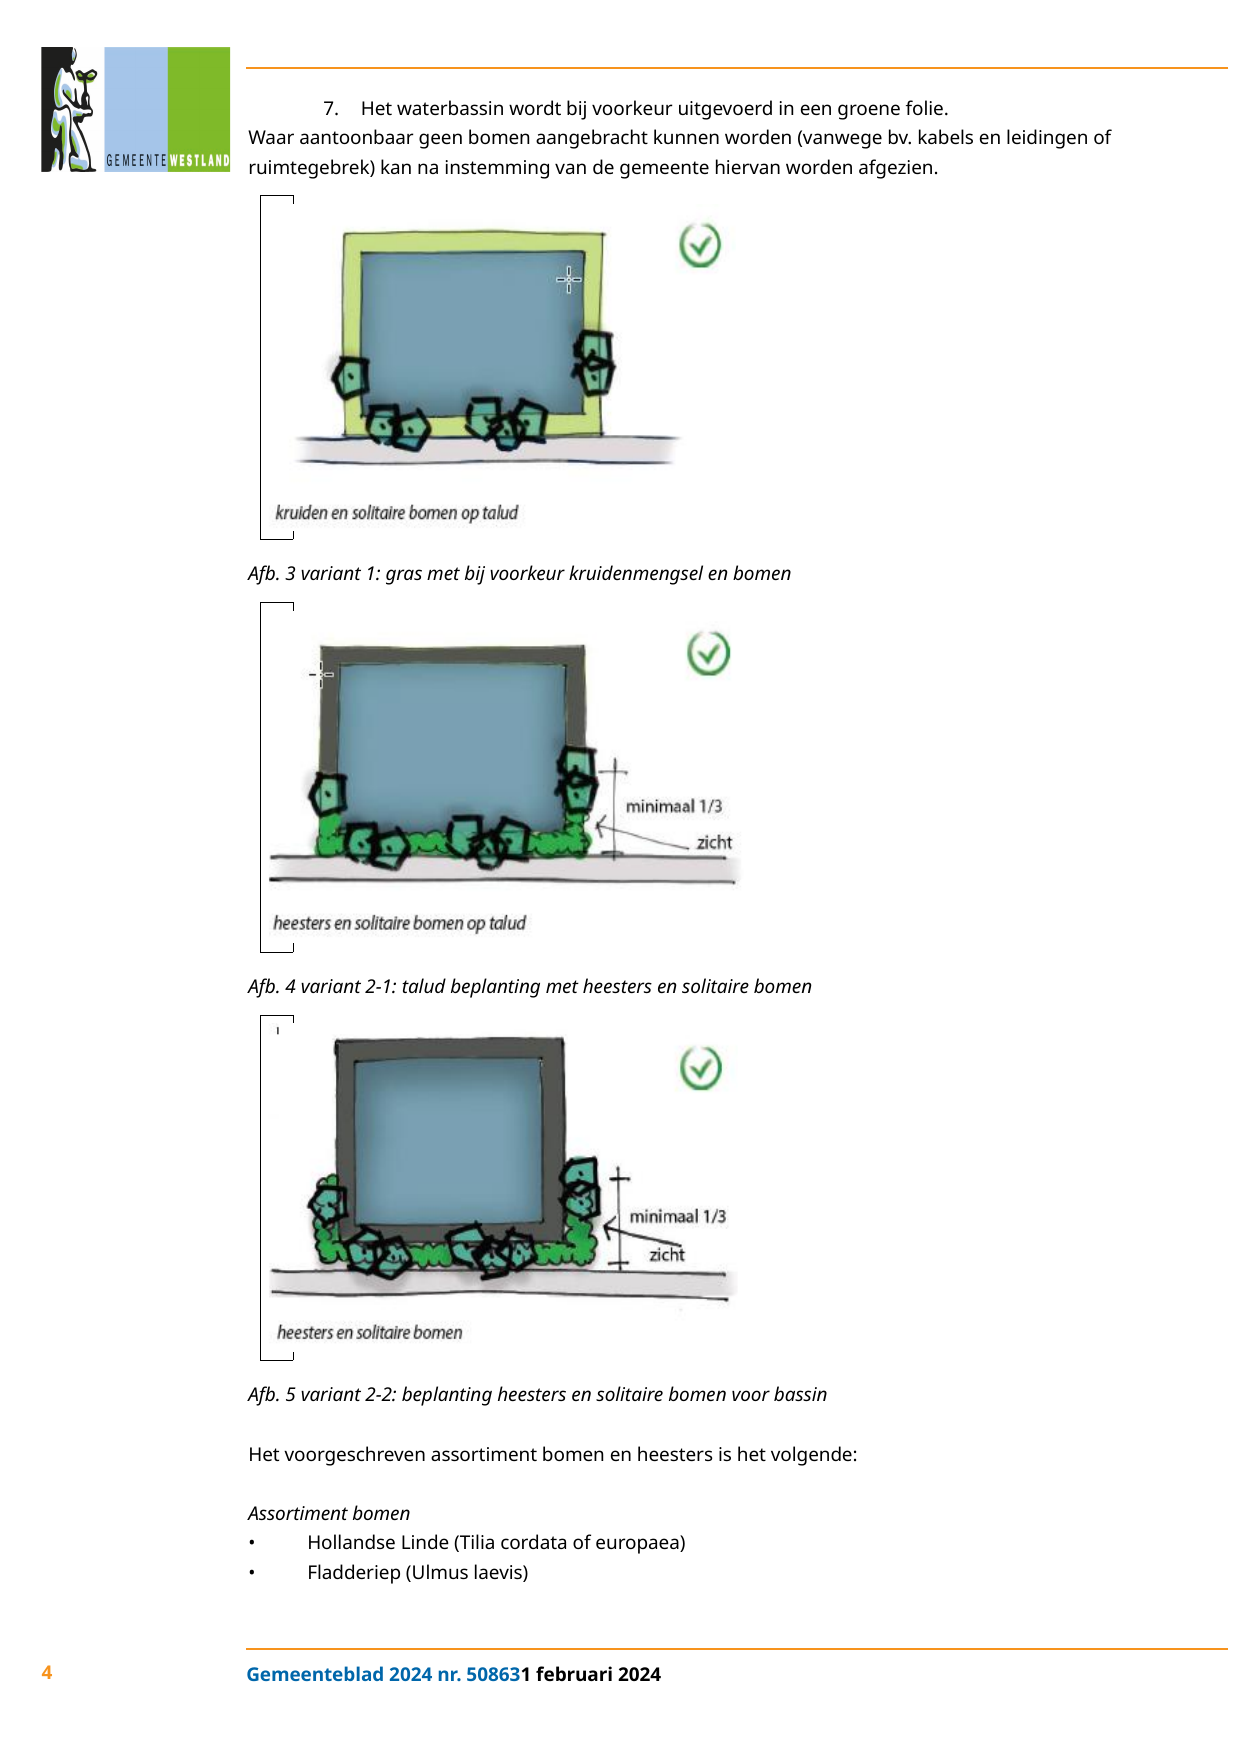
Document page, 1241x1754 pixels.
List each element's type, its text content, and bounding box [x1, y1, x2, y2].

text Het voorgeschreven assortiment bomen en heesters is het volgende: [248, 1441, 1152, 1467]
list Hollandse Linde (Tilia cordata of europaea) [248, 1529, 1152, 1555]
list Fladderiep (Ulmus laevis) [248, 1559, 1152, 1585]
text Afb. 4 variant 2-1: talud beplanting met heesters en solitaire bomen [248, 973, 1152, 999]
text Afb. 5 variant 2-2: beplanting heesters en solitaire bomen voor bassin [248, 1382, 1152, 1407]
text Afb. 3 variant 1: gras met bij voorkeur kruidenmengsel en bomen [248, 561, 1152, 586]
picture [268, 204, 736, 531]
list Het waterbassin wordt bij voorkeur uitgevoerd in een groene folie. [323, 95, 1152, 121]
picture [268, 1023, 738, 1352]
picture [41, 47, 231, 172]
text Assortiment bomen [248, 1500, 1152, 1526]
text Waar aantoonbaar geen bomen aangebracht kunnen worden (vanwege bv. kabels en leidingen of ruimtegebrek) kan na instemming van de gemeente hiervan worden afgezien. [248, 124, 1152, 180]
picture [268, 611, 744, 943]
